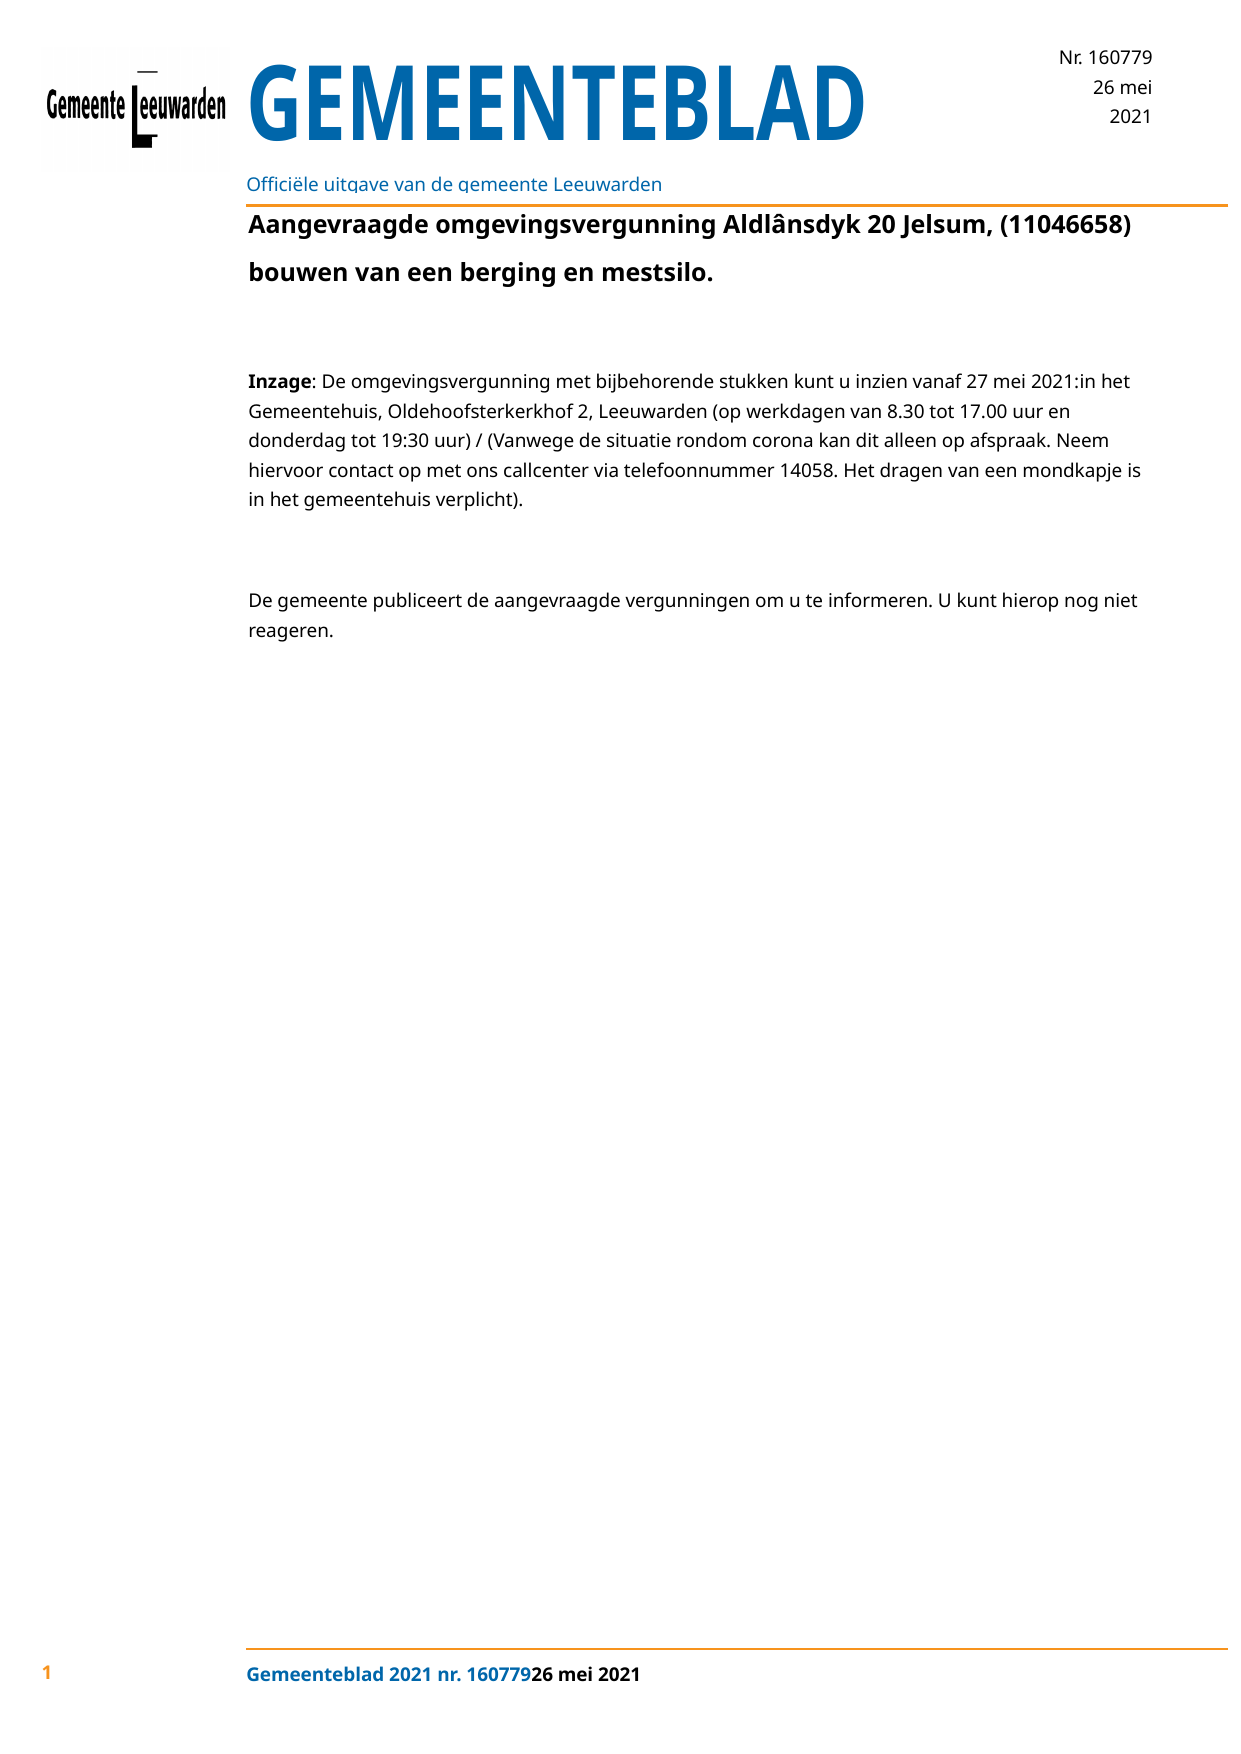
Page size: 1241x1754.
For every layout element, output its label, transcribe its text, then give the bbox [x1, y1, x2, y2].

picture [41, 47, 231, 172]
text De gemeente publiceert de aangevraagde vergunningen om u te informeren. U kunt hierop nog niet reageren. [248, 587, 1152, 643]
text Inzage: De omgevingsvergunning met bijbehorende stukken kunt u inzien vanaf 27 mei 2021:in het Gemeentehuis, Oldehoofsterkerkhof 2, Leeuwarden (op werkdagen van 8.30 tot 17.00 uur en donderdag tot 19:30 uur) / (Vanwege de situatie rondom corona kan dit alleen op afspraak. Neem hiervoor contact op met ons callcenter via telefoonnummer 14058. Het dragen van een mondkapje is in het gemeentehuis verplicht). [248, 368, 1152, 512]
text Aangevraagde omgevingsvergunning Aldlânsdyk 20 Jelsum, (11046658) bouwen van een berging en mestsilo. [248, 207, 1152, 288]
